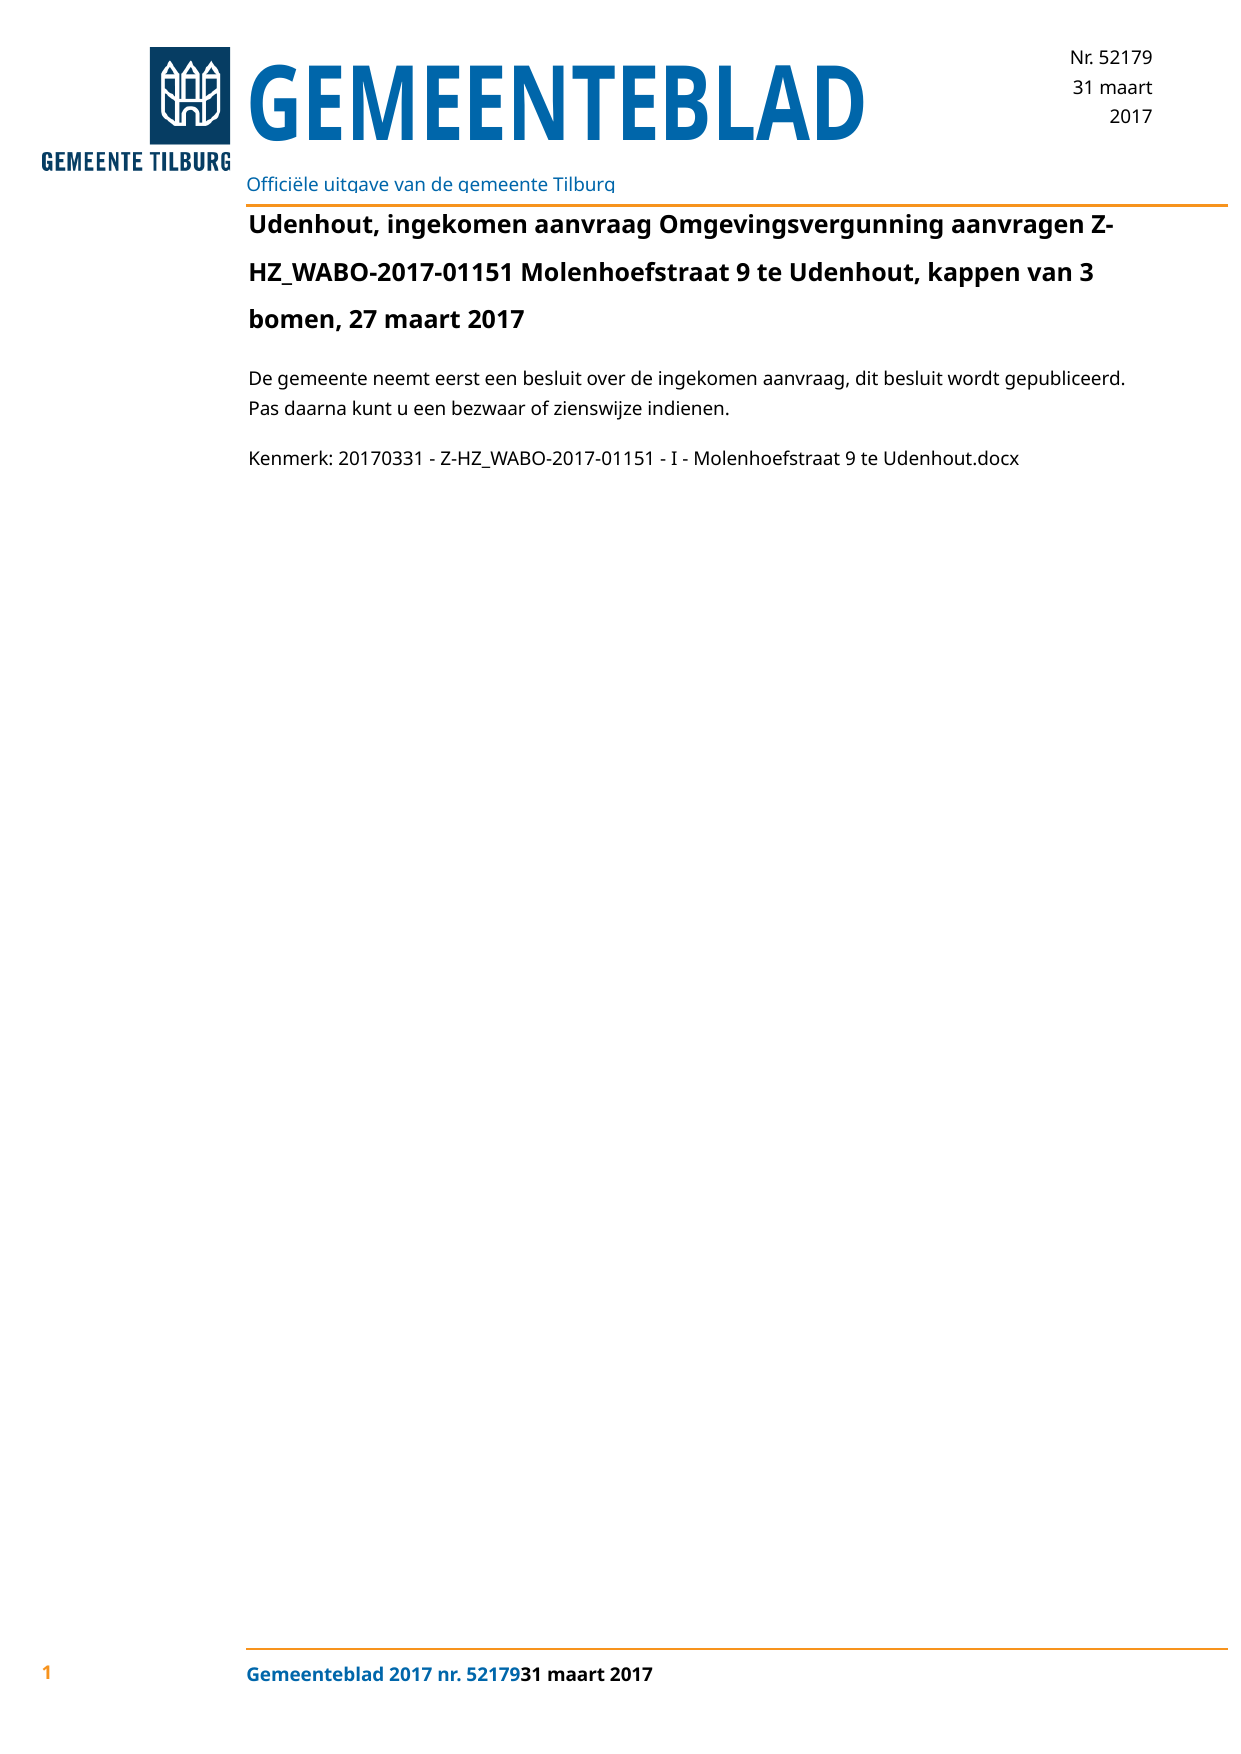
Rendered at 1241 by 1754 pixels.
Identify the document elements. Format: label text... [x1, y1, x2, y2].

text De gemeente neemt eerst een besluit over de ingekomen aanvraag, dit besluit wordt gepubliceerd. Pas daarna kunt u een bezwaar of zienswijze indienen. [248, 366, 1152, 421]
picture [41, 47, 231, 172]
text Udenhout, ingekomen aanvraag Omgevingsvergunning aanvragen Z-HZ_WABO-2017-01151 Molenhoefstraat 9 te Udenhout, kappen van 3 bomen, 27 maart 2017 [248, 207, 1152, 336]
text Kenmerk: 20170331 - Z-HZ_WABO-2017-01151 - I - Molenhoefstraat 9 te Udenhout.docx [248, 446, 1152, 471]
